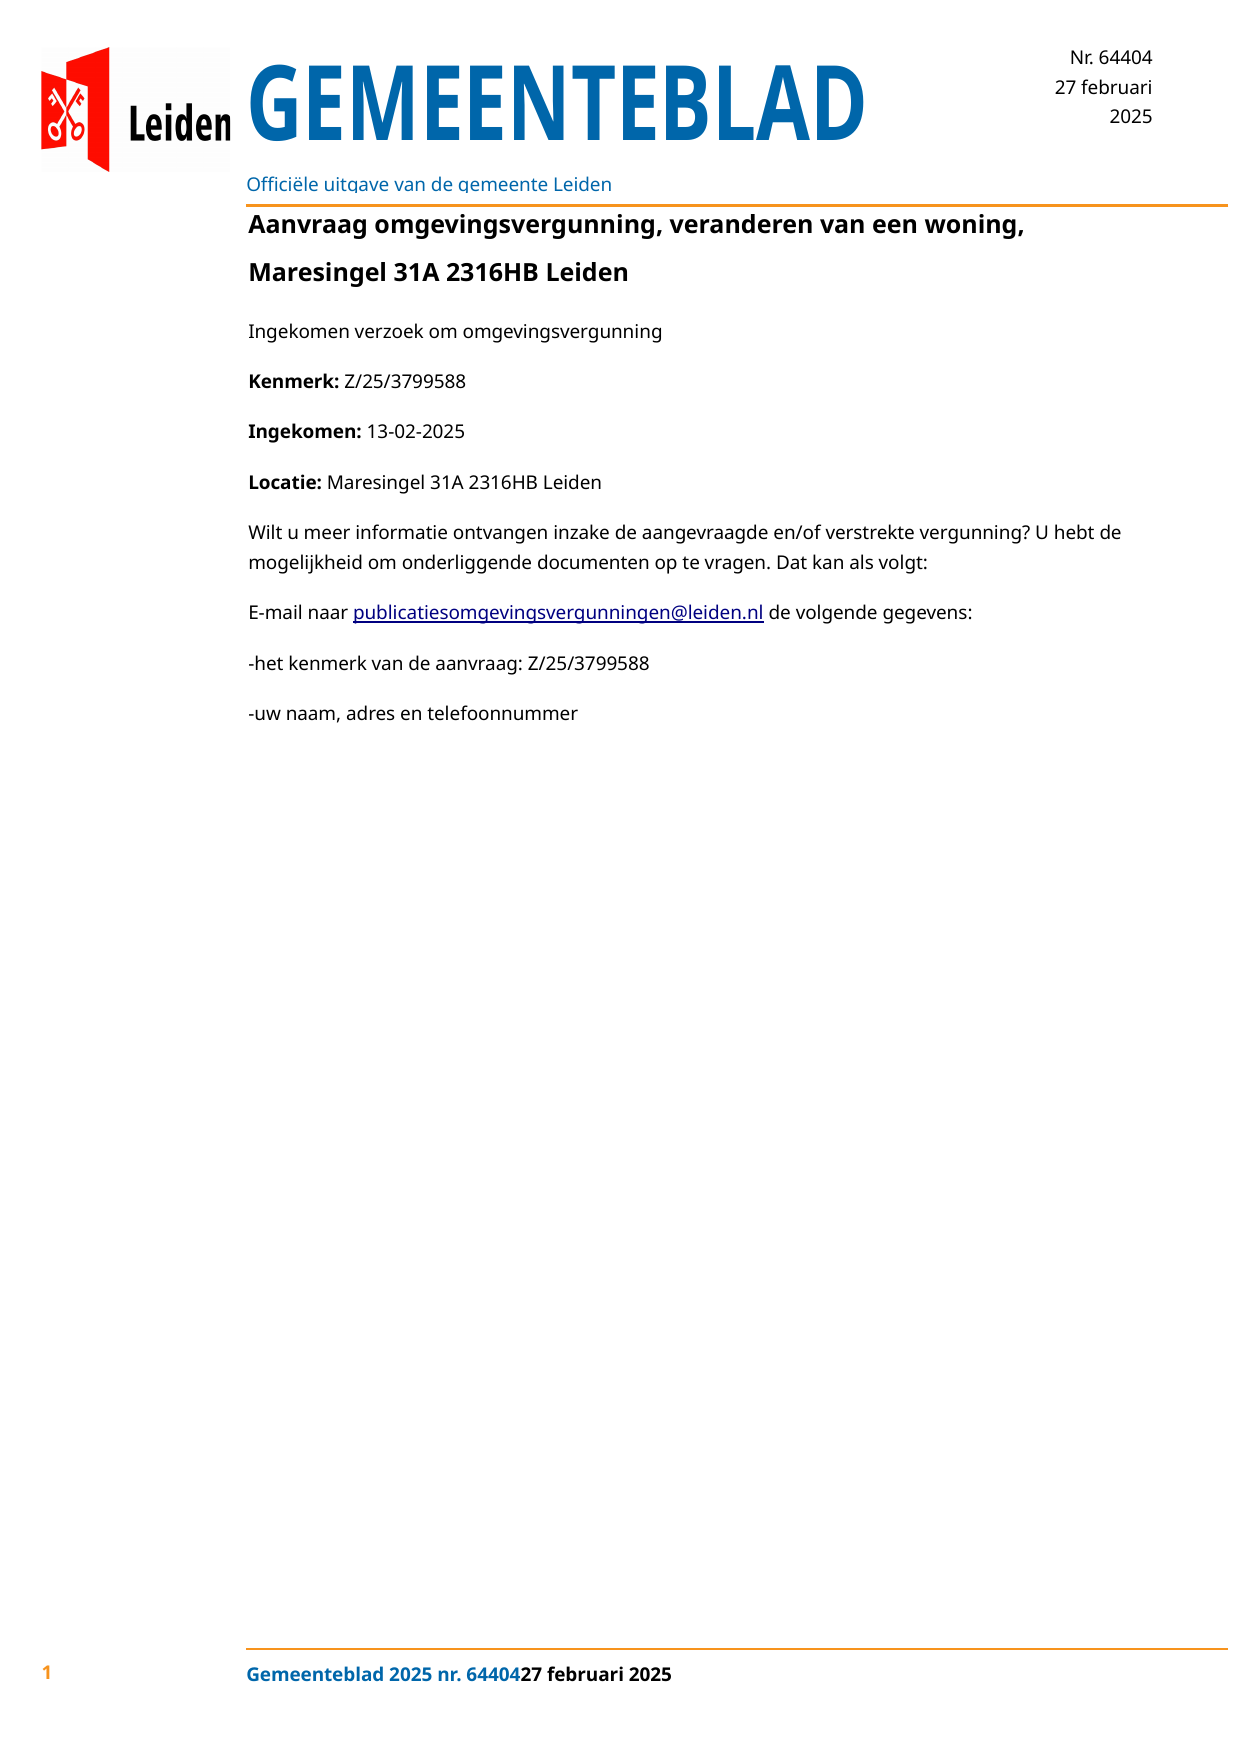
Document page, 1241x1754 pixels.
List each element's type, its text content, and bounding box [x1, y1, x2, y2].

text -uw naam, adres en telefoonnummer [248, 700, 1152, 726]
text Wilt u meer informatie ontvangen inzake de aangevraagde en/of verstrekte vergunning? U hebt de mogelijkheid om onderliggende documenten op te vragen. Dat kan als volgt: [248, 519, 1152, 575]
text Ingekomen: 13-02-2025 [248, 419, 1152, 444]
text -het kenmerk van de aanvraag: Z/25/3799588 [248, 650, 1152, 676]
text Kenmerk: Z/25/3799588 [248, 368, 1152, 394]
text E-mail naar publicatiesomgevingsvergunningen@leiden.nl de volgende gegevens: [248, 599, 1152, 625]
text Aanvraag omgevingsvergunning, veranderen van een woning, Maresingel 31A 2316HB Leiden [248, 207, 1152, 288]
picture [41, 47, 231, 172]
text Ingekomen verzoek om omgevingsvergunning [248, 318, 1152, 344]
text Locatie: Maresingel 31A 2316HB Leiden [248, 469, 1152, 495]
